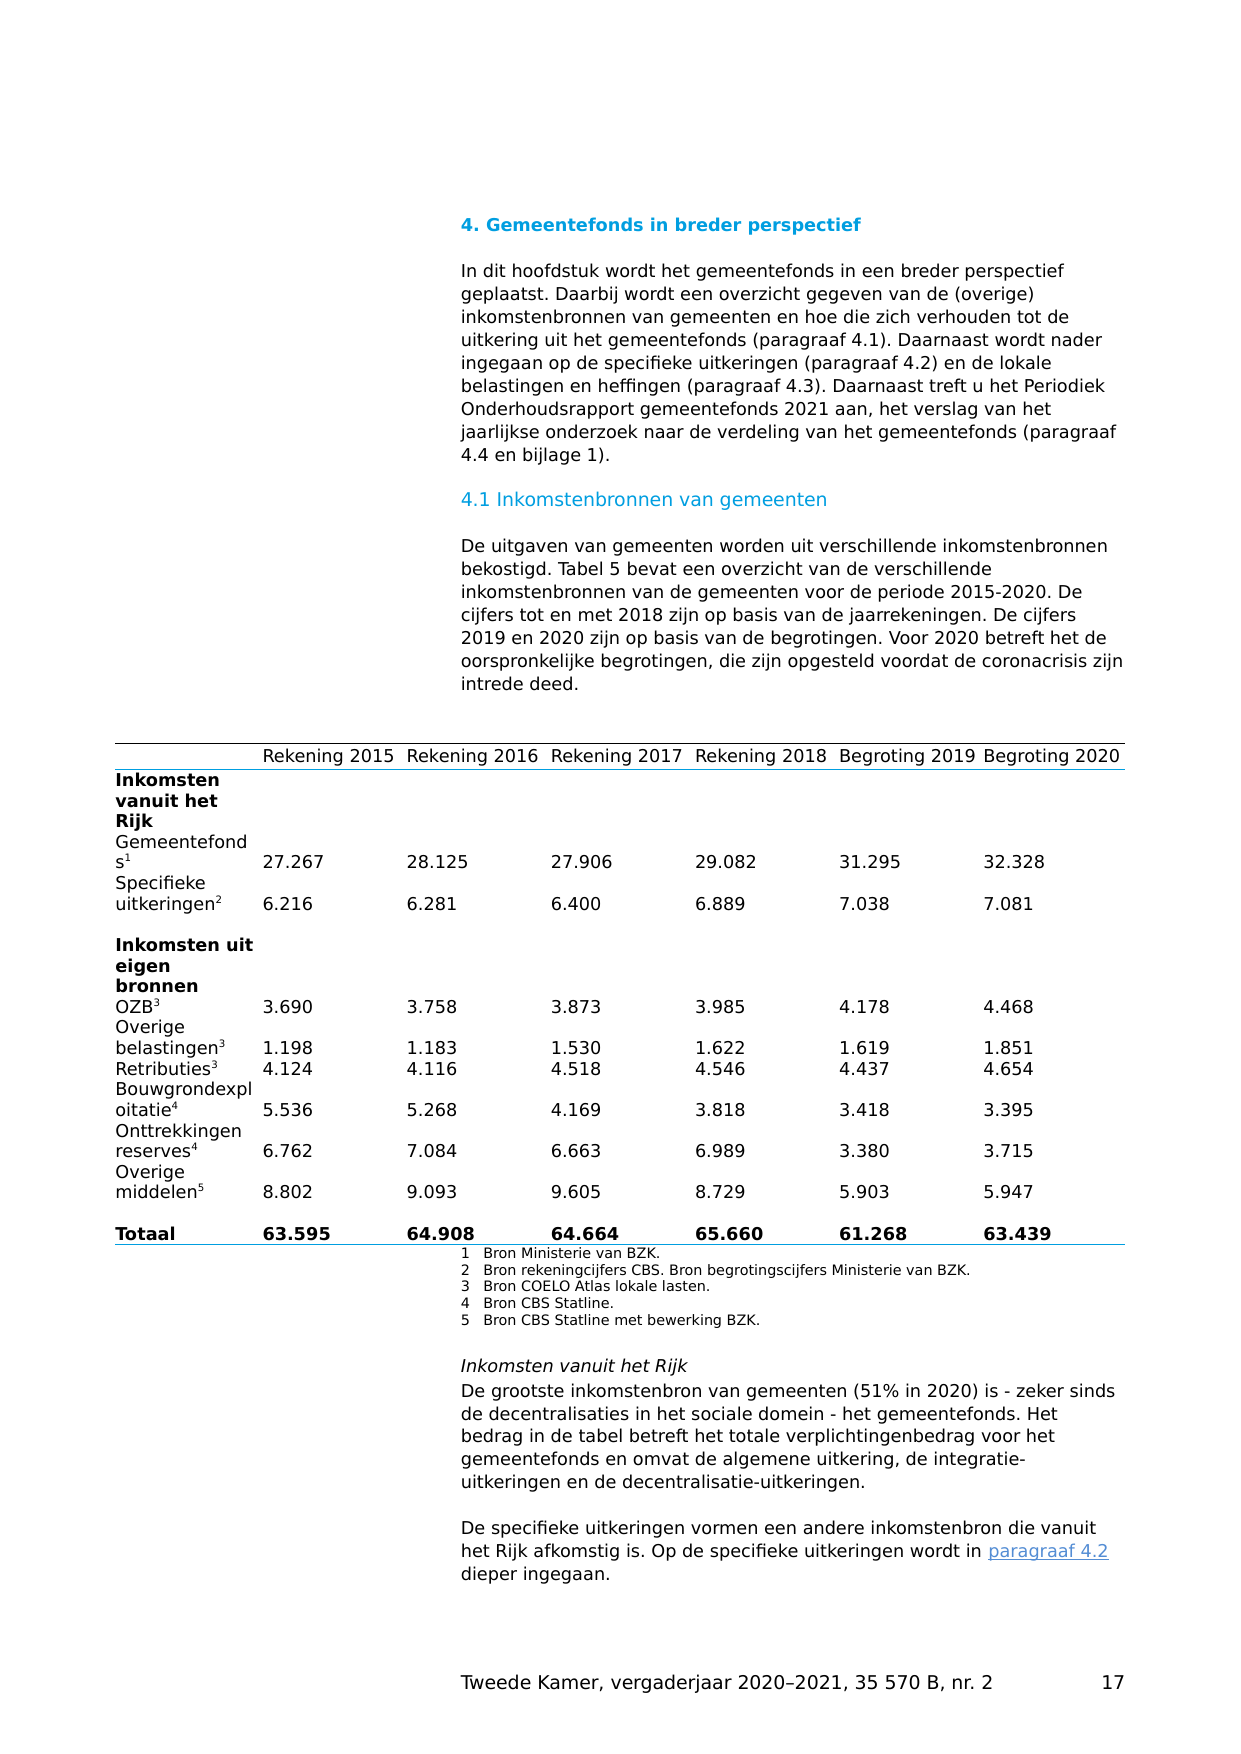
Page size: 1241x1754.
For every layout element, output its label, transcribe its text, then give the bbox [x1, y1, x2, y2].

table_cell [836, 770, 980, 832]
list Bron CBS Statline. [461, 1295, 1125, 1312]
table_cell 28.125 [404, 832, 548, 873]
table_cell [115, 744, 259, 769]
table_cell Gemeentefonds1 [115, 832, 259, 873]
table_cell 6.400 [548, 873, 692, 914]
table_cell Onttrekkingen reserves4 [115, 1121, 259, 1162]
list Bron rekeningcijfers CBS. Bron begrotingscijfers Ministerie van BZK. [461, 1262, 1125, 1278]
table_cell [980, 914, 1125, 935]
table_cell 4.518 [548, 1059, 692, 1079]
table_cell 6.989 [692, 1121, 836, 1162]
table_cell [692, 1203, 836, 1224]
table_cell 64.664 [548, 1224, 692, 1244]
text Inkomsten vanuit het Rijk [461, 1354, 1125, 1377]
table_cell 4.178 [836, 997, 980, 1017]
table_cell 3.818 [692, 1079, 836, 1121]
table_cell [836, 1203, 980, 1224]
table_cell 1.198 [259, 1018, 403, 1059]
table_cell [259, 770, 403, 832]
table_cell 6.663 [548, 1121, 692, 1162]
table_cell 5.536 [259, 1079, 403, 1121]
table_cell 3.690 [259, 997, 403, 1017]
table_cell 4.546 [692, 1059, 836, 1079]
table_cell Retributies3 [115, 1059, 259, 1079]
table_cell Rekening 2016 [404, 744, 548, 769]
table_cell [980, 935, 1125, 997]
table_cell [692, 770, 836, 832]
table_cell 3.758 [404, 997, 548, 1017]
table_cell Specifieke uitkeringen2 [115, 873, 259, 914]
table_cell 1.183 [404, 1018, 548, 1059]
table_cell 1.851 [980, 1018, 1125, 1059]
table_cell Inkomsten vanuit het Rijk [115, 770, 259, 832]
table_cell Rekening 2018 [692, 744, 836, 769]
table_cell 31.295 [836, 832, 980, 873]
table_cell [404, 914, 548, 935]
table_cell 8.729 [692, 1162, 836, 1203]
table_cell 27.906 [548, 832, 692, 873]
table_cell 3.715 [980, 1121, 1125, 1162]
table_cell 3.418 [836, 1079, 980, 1121]
table_cell Inkomsten uit eigen bronnen [115, 935, 259, 997]
table_cell [692, 914, 836, 935]
table_cell [980, 1203, 1125, 1224]
table_cell 5.903 [836, 1162, 980, 1203]
table_cell [836, 935, 980, 997]
table_header Tabel 5 Inkomsten gemeenten (bedragen x € 1 mln.) [115, 718, 1125, 742]
table_cell [548, 770, 692, 832]
table_cell [548, 914, 692, 935]
title 4. Gemeentefonds in breder perspectief [461, 213, 1125, 236]
table_cell [692, 935, 836, 997]
text De uitgaven van gemeenten worden uit verschillende inkomstenbronnen bekostigd. Tabel 5 bevat een overzicht van de verschillende inkomstenbronnen van de gemeenten voor de periode 2015-2020. De cijfers tot en met 2018 zijn op basis van de jaarrekeningen. De cijfers 2019 en 2020 zijn op basis van de begrotingen. Voor 2020 betreft het de oorspronkelijke begrotingen, die zijn opgesteld voordat de coronacrisis zijn intrede deed. [461, 534, 1125, 694]
table_cell OZB3 [115, 997, 259, 1017]
title 4.1 Inkomstenbronnen van gemeenten [461, 488, 1125, 510]
table_cell 4.468 [980, 997, 1125, 1017]
table_cell 5.268 [404, 1079, 548, 1121]
table_cell 5.947 [980, 1162, 1125, 1203]
table_cell 1.530 [548, 1018, 692, 1059]
table_cell 65.660 [692, 1224, 836, 1244]
table_cell [404, 935, 548, 997]
table_cell 63.439 [980, 1224, 1125, 1244]
table_cell 4.437 [836, 1059, 980, 1079]
table_cell Overige middelen5 [115, 1162, 259, 1203]
table_cell 9.605 [548, 1162, 692, 1203]
table_cell [404, 770, 548, 832]
table_cell [259, 1203, 403, 1224]
table_cell 4.169 [548, 1079, 692, 1121]
table_cell 32.328 [980, 832, 1125, 873]
table_cell 7.084 [404, 1121, 548, 1162]
table_cell 6.889 [692, 873, 836, 914]
table_cell [115, 1203, 259, 1224]
table_cell Rekening 2015 [259, 744, 403, 769]
table_cell 4.124 [259, 1059, 403, 1079]
table_cell 4.116 [404, 1059, 548, 1079]
table_cell 63.595 [259, 1224, 403, 1244]
table_cell 1.619 [836, 1018, 980, 1059]
table_cell 3.395 [980, 1079, 1125, 1121]
list Bron CBS Statline met bewerking BZK. [461, 1312, 1125, 1329]
table_cell 4.654 [980, 1059, 1125, 1079]
table_cell [836, 914, 980, 935]
table_cell 3.380 [836, 1121, 980, 1162]
table_cell 61.268 [836, 1224, 980, 1244]
table_cell [980, 770, 1125, 832]
list Bron COELO Atlas lokale lasten. [461, 1278, 1125, 1295]
table_cell 1.622 [692, 1018, 836, 1059]
table_cell 7.081 [980, 873, 1125, 914]
table_cell 6.216 [259, 873, 403, 914]
table_cell 29.082 [692, 832, 836, 873]
table_cell [548, 935, 692, 997]
table_cell 3.985 [692, 997, 836, 1017]
table_cell Rekening 2017 [548, 744, 692, 769]
table_cell [404, 1203, 548, 1224]
text In dit hoofdstuk wordt het gemeentefonds in een breder perspectief geplaatst. Daarbij wordt een overzicht gegeven van de (overige) inkomstenbronnen van gemeenten en hoe die zich verhouden tot de uitkering uit het gemeentefonds (paragraaf 4.1). Daarnaast wordt nader ingegaan op de specifieke uitkeringen (paragraaf 4.2) en de lokale belastingen en heffingen (paragraaf 4.3). Daarnaast treft u het Periodiek Onderhoudsrapport gemeentefonds 2021 aan, het verslag van het jaarlijkse onderzoek naar de verdeling van het gemeentefonds (paragraaf 4.4 en bijlage 1). [461, 259, 1125, 466]
table_cell 27.267 [259, 832, 403, 873]
text De specifieke uitkeringen vormen een andere inkomstenbron die vanuit het Rijk afkomstig is. Op de specifieke uitkeringen wordt in paragraaf 4.2 dieper ingegaan. [461, 1516, 1125, 1585]
table_cell 6.281 [404, 873, 548, 914]
table_cell 7.038 [836, 873, 980, 914]
table_cell Bouwgrondexploitatie4 [115, 1079, 259, 1121]
table_cell Totaal [115, 1224, 259, 1244]
table_cell 9.093 [404, 1162, 548, 1203]
table_cell [259, 914, 403, 935]
table_cell 64.908 [404, 1224, 548, 1244]
table_cell 6.762 [259, 1121, 403, 1162]
table_cell 8.802 [259, 1162, 403, 1203]
table_cell [548, 1203, 692, 1224]
table_cell 3.873 [548, 997, 692, 1017]
table_cell Begroting 2019 [836, 744, 980, 769]
table_cell [115, 914, 259, 935]
text De grootste inkomstenbron van gemeenten (51% in 2020) is - zeker sinds de decentralisaties in het sociale domein - het gemeentefonds. Het bedrag in de tabel betreft het totale verplichtingenbedrag voor het gemeentefonds en omvat de algemene uitkering, de integratie-uitkeringen en de decentralisatie-uitkeringen. [461, 1379, 1125, 1493]
table_cell Overige belastingen3 [115, 1018, 259, 1059]
table_cell [259, 935, 403, 997]
table_cell Begroting 2020 [980, 744, 1125, 769]
list Bron Ministerie van BZK. [461, 1245, 1125, 1262]
